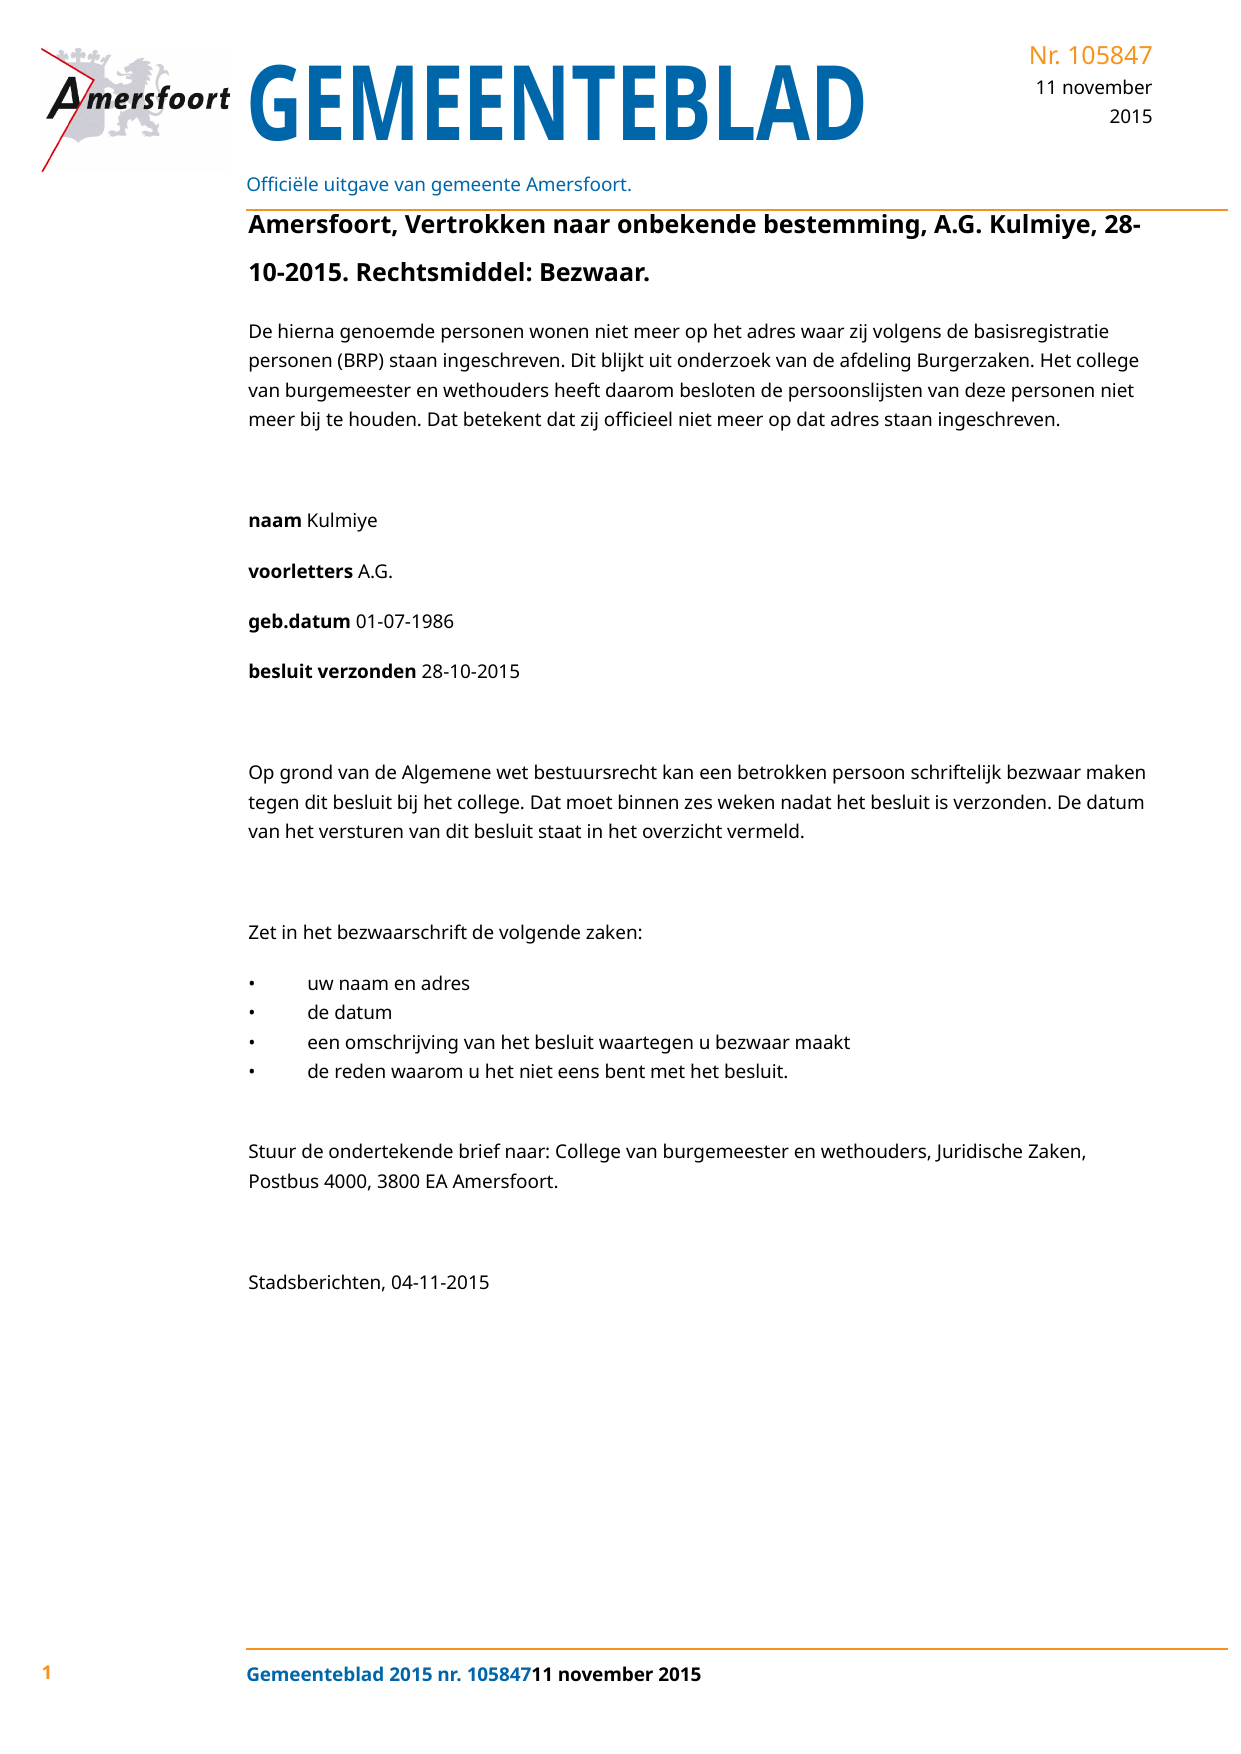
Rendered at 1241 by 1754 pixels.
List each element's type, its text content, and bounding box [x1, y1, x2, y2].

list een omschrijving van het besluit waartegen u bezwaar maakt [248, 1029, 1152, 1055]
text Stuur de ondertekende brief naar: College van burgemeester en wethouders, Juridische Zaken, Postbus 4000, 3800 EA Amersfoort. [248, 1139, 1152, 1194]
list uw naam en adres [248, 970, 1152, 996]
text geb.datum 01-07-1986 [248, 608, 1152, 634]
text Amersfoort, Vertrokken naar onbekende bestemming, A.G. Kulmiye, 28-10-2015. Rechtsmiddel: Bezwaar. [248, 211, 1152, 288]
text Op grond van de Algemene wet bestuursrecht kan een betrokken persoon schriftelijk bezwaar maken tegen dit besluit bij het college. Dat moet binnen zes weken nadat het besluit is verzonden. De datum van het versturen van dit besluit staat in het overzicht vermeld. [248, 759, 1152, 844]
picture [41, 47, 231, 172]
text besluit verzonden 28-10-2015 [248, 659, 1152, 684]
text Zet in het bezwaarschrift de volgende zaken: [248, 919, 1152, 945]
text De hierna genoemde personen wonen niet meer op het adres waar zij volgens de basisregistratie personen (BRP) staan ingeschreven. Dit blijkt uit onderzoek van de afdeling Burgerzaken. Het college van burgemeester en wethouders heeft daarom besloten de persoonslijsten van deze personen niet meer bij te houden. Dat betekent dat zij officieel niet meer op dat adres staan ingeschreven. [248, 318, 1152, 432]
list de reden waarom u het niet eens bent met het besluit. [248, 1059, 1152, 1084]
text voorletters A.G. [248, 558, 1152, 584]
text Stadsberichten, 04-11-2015 [248, 1269, 1152, 1295]
text naam Kulmiye [248, 507, 1152, 533]
list de datum [248, 999, 1152, 1025]
